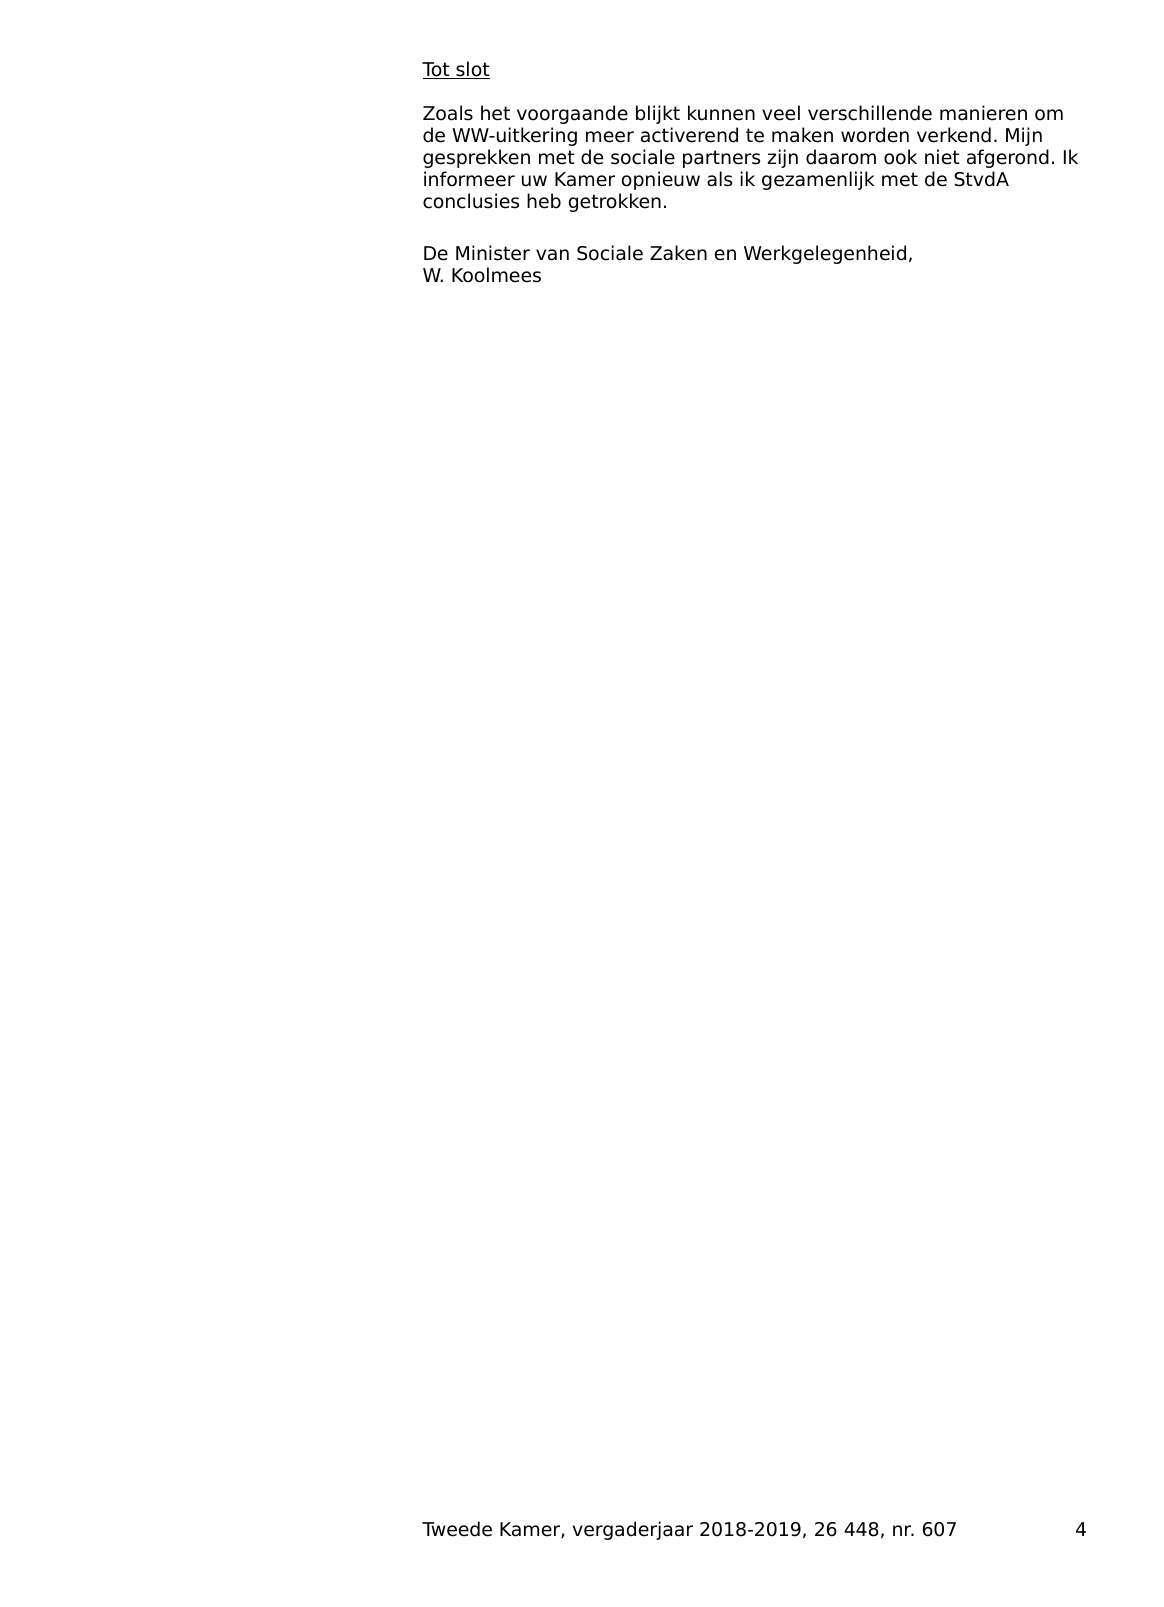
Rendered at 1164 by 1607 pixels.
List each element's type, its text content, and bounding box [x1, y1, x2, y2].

text Zoals het voorgaande blijkt kunnen veel verschillende manieren om de WW-uitkering meer activerend te maken worden verkend. Mijn gesprekken met de sociale partners zijn daarom ook niet afgerond. Ik informeer uw Kamer opnieuw als ik gezamenlijk met de StvdA conclusies heb getrokken. [422, 103, 1087, 213]
text De Minister van Sociale Zaken en Werkgelegenheid, W. Koolmees [422, 243, 1087, 287]
subtitle Tot slot [422, 59, 1087, 81]
